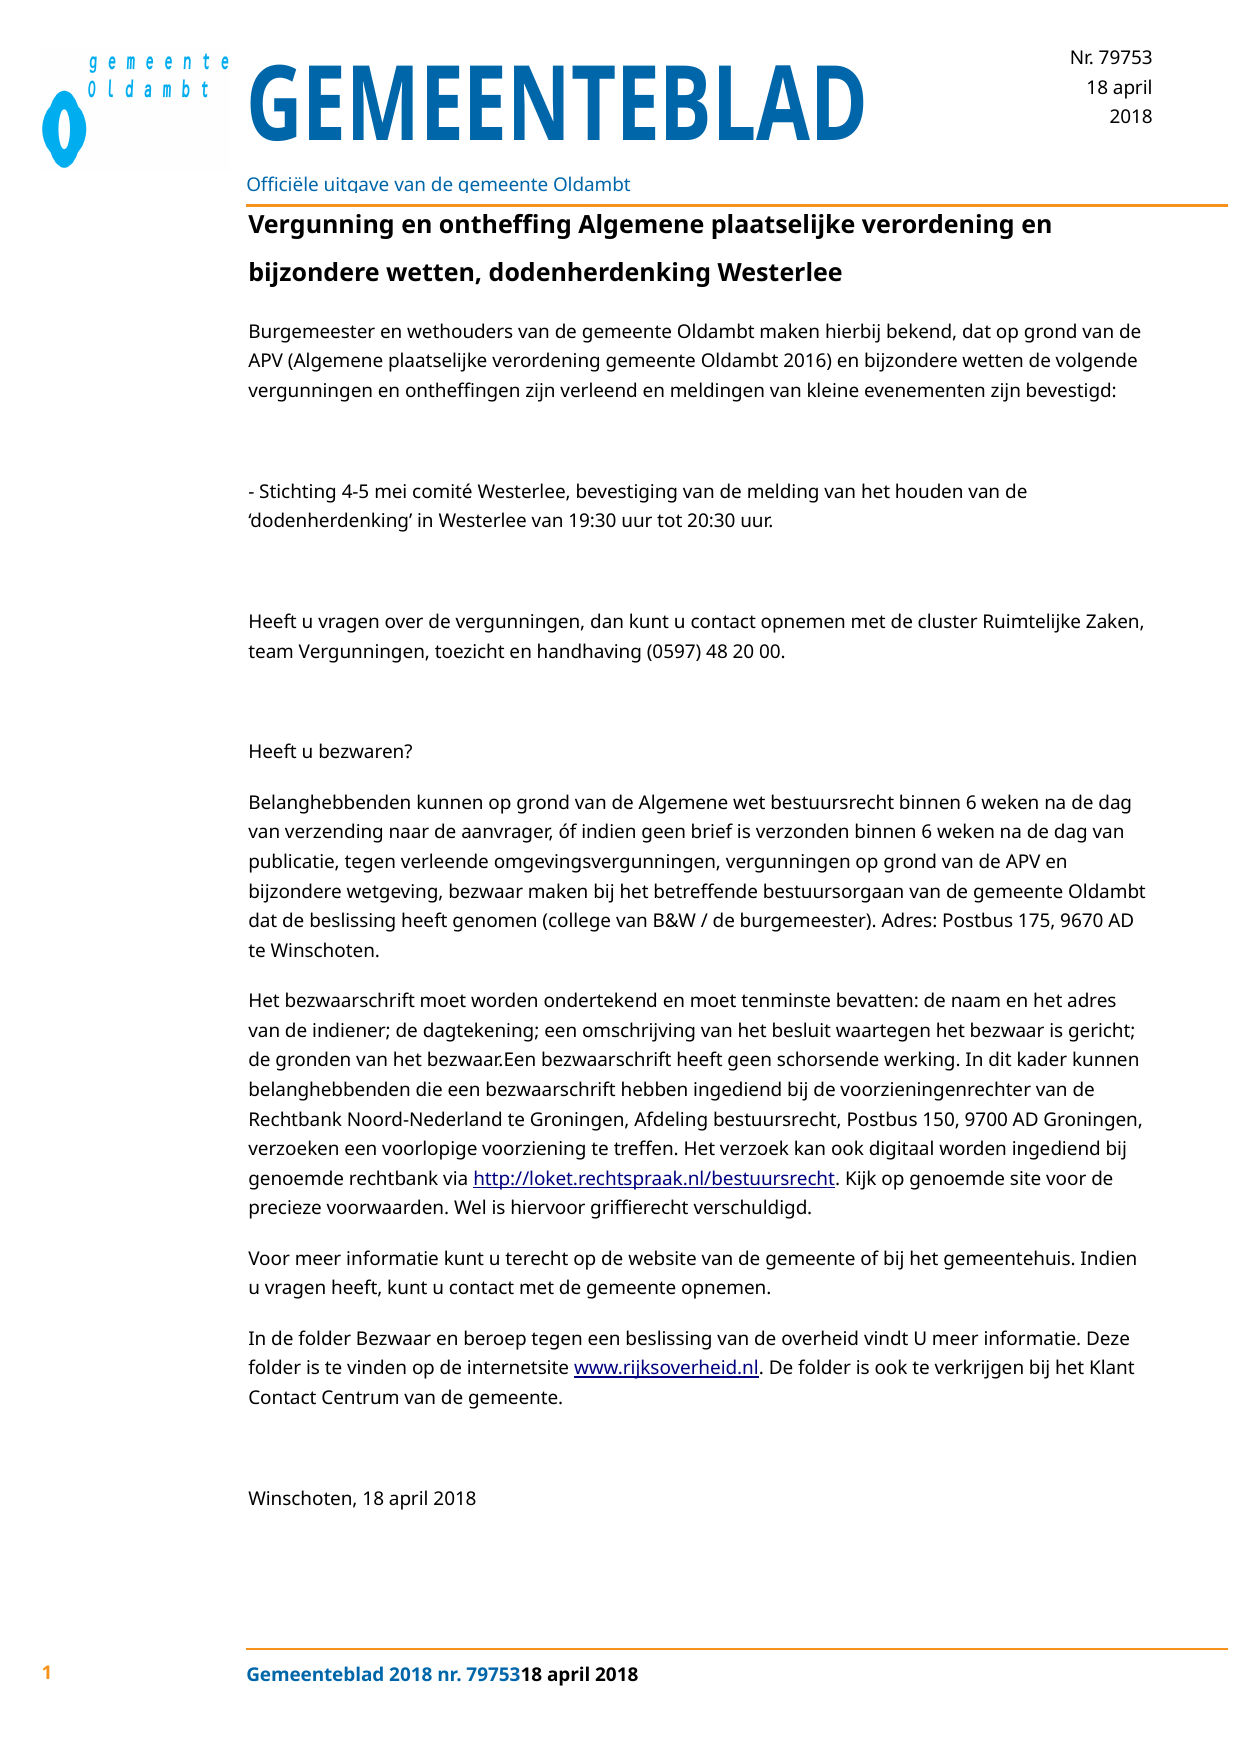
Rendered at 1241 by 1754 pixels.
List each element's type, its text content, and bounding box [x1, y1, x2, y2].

text Vergunning en ontheffing Algemene plaatselijke verordening en bijzondere wetten, dodenherdenking Westerlee [248, 207, 1152, 288]
picture [41, 47, 231, 172]
text Burgemeester en wethouders van de gemeente Oldambt maken hierbij bekend, dat op grond van de APV (Algemene plaatselijke verordening gemeente Oldambt 2016) en bijzondere wetten de volgende vergunningen en ontheffingen zijn verleend en meldingen van kleine evenementen zijn bevestigd: [248, 318, 1152, 403]
text Voor meer informatie kunt u terecht op de website van de gemeente of bij het gemeentehuis. Indien u vragen heeft, kunt u contact met de gemeente opnemen. [248, 1245, 1152, 1300]
text Belanghebbenden kunnen op grond van de Algemene wet bestuursrecht binnen 6 weken na de dag van verzending naar de aanvrager, óf indien geen brief is verzonden binnen 6 weken na de dag van publicatie, tegen verleende omgevingsvergunningen, vergunningen op grond van de APV en bijzondere wetgeving, bezwaar maken bij het betreffende bestuursorgaan van de gemeente Oldambt dat de beslissing heeft genomen (college van B&W / de burgemeester). Adres: Postbus 175, 9670 AD te Winschoten. [248, 789, 1152, 963]
text Heeft u bezwaren? [248, 739, 1152, 764]
text - Stichting 4-5 mei comité Westerlee, bevestiging van de melding van het houden van de ‘dodenherdenking’ in Westerlee van 19:30 uur tot 20:30 uur. [248, 478, 1152, 533]
text In de folder Bezwaar en beroep tegen een beslissing van de overheid vindt U meer informatie. Deze folder is te vinden op de internetsite www.rijksoverheid.nl. De folder is ook te verkrijgen bij het Klant Contact Centrum van de gemeente. [248, 1325, 1152, 1410]
text Winschoten, 18 april 2018 [248, 1485, 1152, 1511]
text Heeft u vragen over de vergunningen, dan kunt u contact opnemen met de cluster Ruimtelijke Zaken, team Vergunningen, toezicht en handhaving (0597) 48 20 00. [248, 608, 1152, 664]
text Het bezwaarschrift moet worden ondertekend en moet tenminste bevatten: de naam en het adres van de indiener; de dagtekening; een omschrijving van het besluit waartegen het bezwaar is gericht; de gronden van het bezwaar.Een bezwaarschrift heeft geen schorsende werking. In dit kader kunnen belanghebbenden die een bezwaarschrift hebben ingediend bij de voorzieningenrechter van de Rechtbank Noord-Nederland te Groningen, Afdeling bestuursrecht, Postbus 150, 9700 AD Groningen, verzoeken een voorlopige voorziening te treffen. Het verzoek kan ook digitaal worden ingediend bij genoemde rechtbank via http://loket.rechtspraak.nl/bestuursrecht. Kijk op genoemde site voor de precieze voorwaarden. Wel is hiervoor griffierecht verschuldigd. [248, 987, 1152, 1220]
